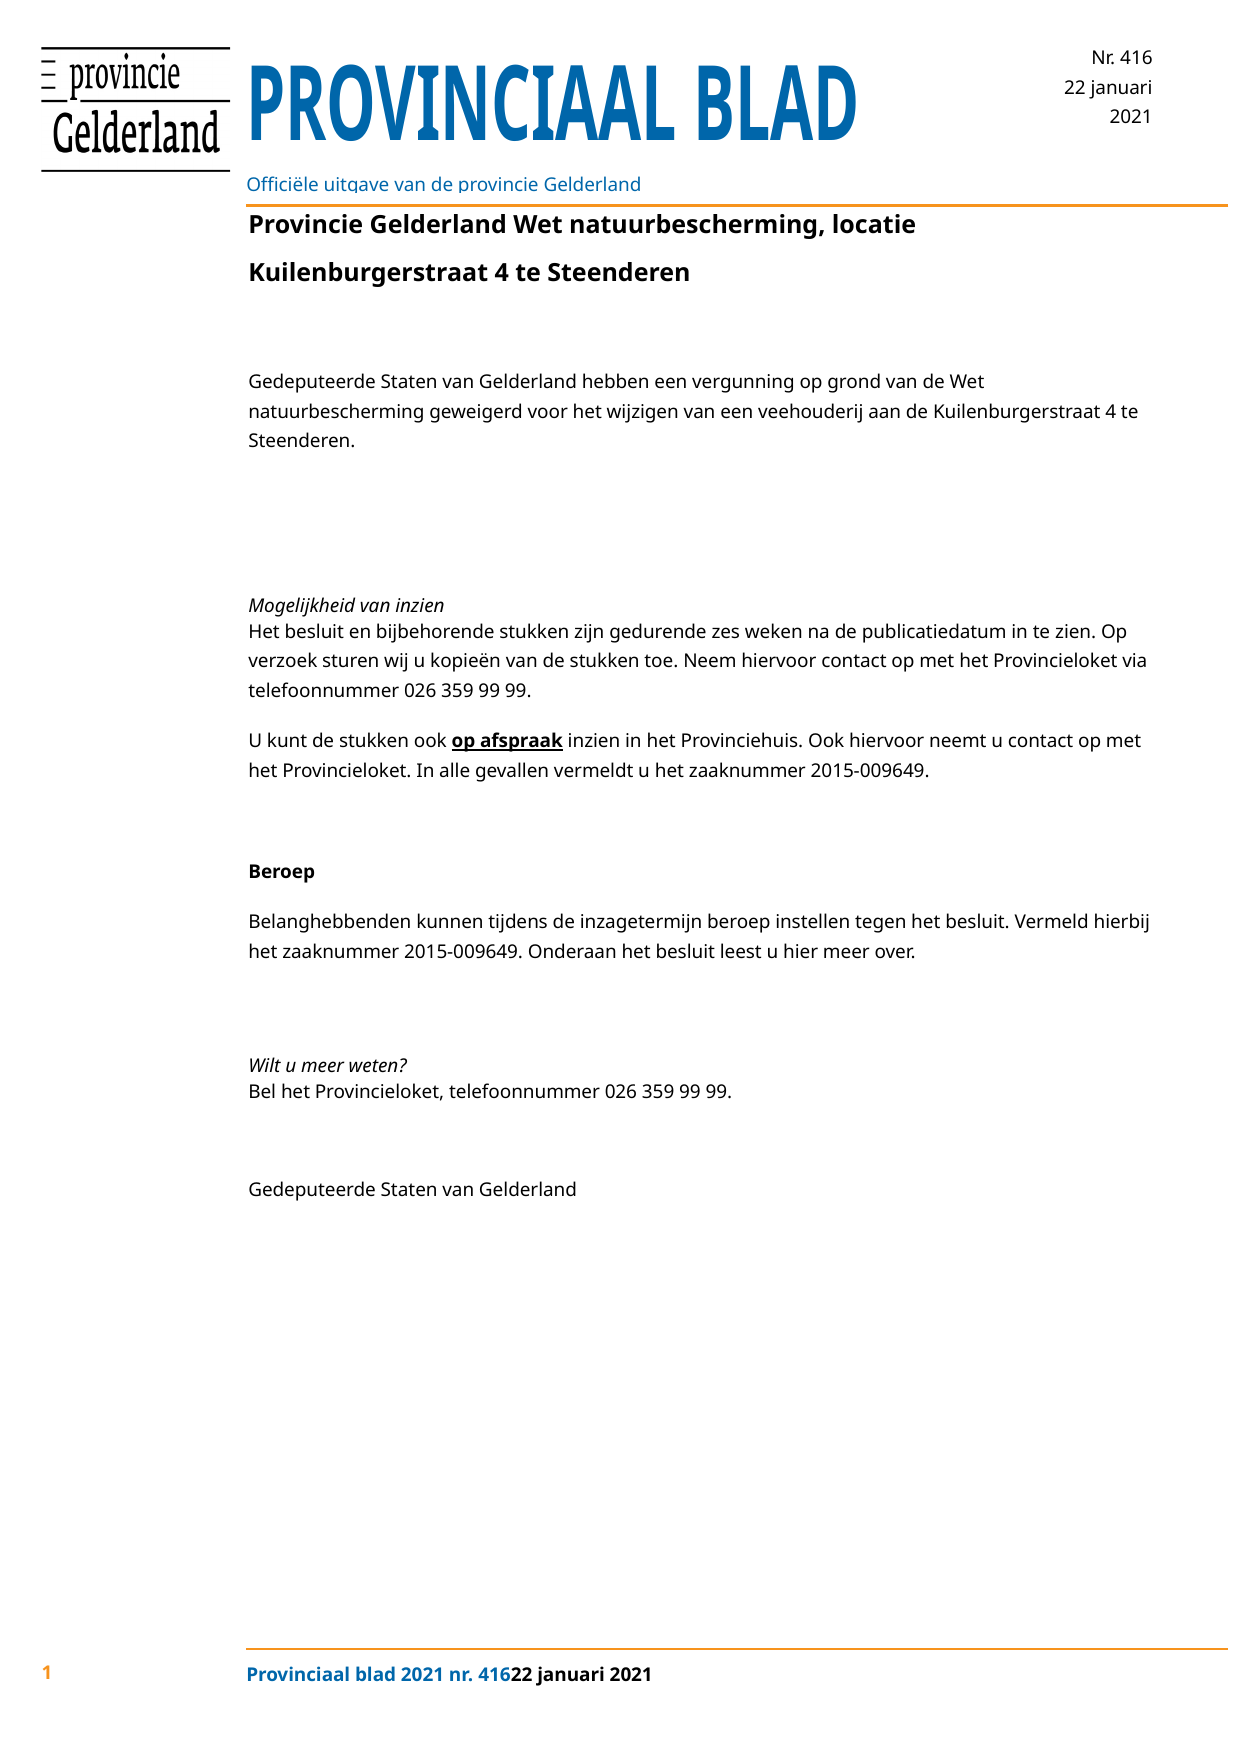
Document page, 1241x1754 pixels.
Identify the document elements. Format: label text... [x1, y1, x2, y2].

text Bel het Provincieloket, telefoonnummer 026 359 99 99. [248, 1078, 1152, 1104]
text Belanghebbenden kunnen tijdens de inzagetermijn beroep instellen tegen het besluit. Vermeld hierbij het zaaknummer 2015-009649. Onderaan het besluit leest u hier meer over. [248, 908, 1152, 964]
text Gedeputeerde Staten van Gelderland hebben een vergunning op grond van de Wet natuurbescherming geweigerd voor het wijzigen van een veehouderij aan de Kuilenburgerstraat 4 te Steenderen. [248, 368, 1152, 453]
text Beroep [248, 858, 1152, 884]
text Gedeputeerde Staten van Gelderland [248, 1176, 1152, 1202]
text Het besluit en bijbehorende stukken zijn gedurende zes weken na de publicatiedatum in te zien. Op verzoek sturen wij u kopieën van de stukken toe. Neem hiervoor contact op met het Provincieloket via telefoonnummer 026 359 99 99. [248, 618, 1152, 703]
picture [41, 47, 231, 172]
text Wilt u meer weten? [248, 1052, 1152, 1078]
text Provincie Gelderland Wet natuurbescherming, locatie Kuilenburgerstraat 4 te Steenderen [248, 207, 1152, 288]
text U kunt de stukken ook op afspraak inzien in het Provinciehuis. Ook hiervoor neemt u contact op met het Provincieloket. In alle gevallen vermeldt u het zaaknummer 2015-009649. [248, 728, 1152, 783]
text Mogelijkheid van inzien [248, 592, 1152, 618]
